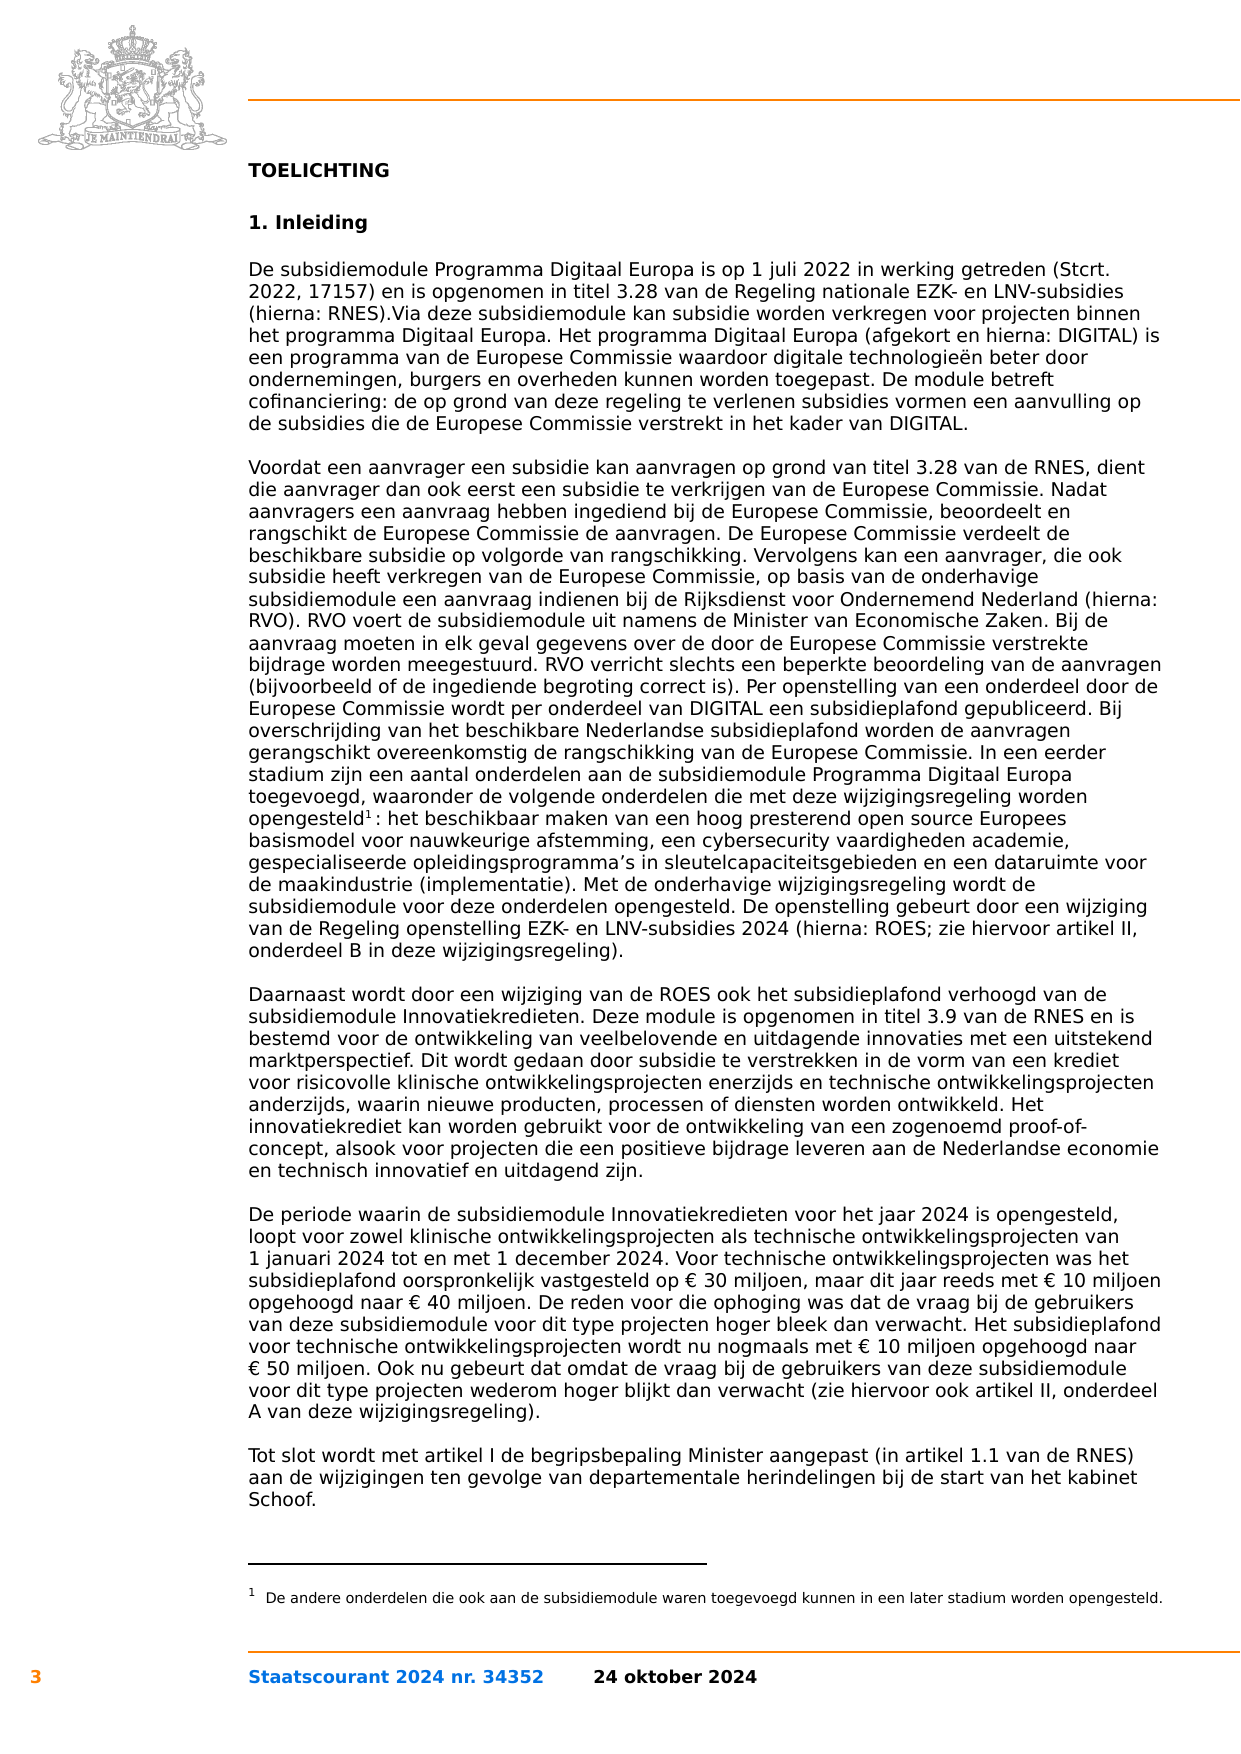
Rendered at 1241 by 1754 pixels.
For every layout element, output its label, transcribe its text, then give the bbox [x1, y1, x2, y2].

picture [38, 25, 227, 150]
text De periode waarin de subsidiemodule Innovatiekredieten voor het jaar 2024 is opengesteld, loopt voor zowel klinische ontwikkelingsprojecten als technische ontwikkelingsprojecten van 1 januari 2024 tot en met 1 december 2024. Voor technische ontwikkelingsprojecten was het subsidieplafond oorspronkelijk vastgesteld op € 30 miljoen, maar dit jaar reeds met € 10 miljoen opgehoogd naar € 40 miljoen. De reden voor die ophoging was dat de vraag bij de gebruikers van deze subsidiemodule voor dit type projecten hoger bleek dan verwacht. Het subsidieplafond voor technische ontwikkelingsprojecten wordt nu nogmaals met € 10 miljoen opgehoogd naar € 50 miljoen. Ook nu gebeurt dat omdat de vraag bij de gebruikers van deze subsidiemodule voor dit type projecten wederom hoger blijkt dan verwacht (zie hiervoor ook artikel II, onderdeel A van deze wijzigingsregeling). [248, 1204, 1163, 1423]
text De andere onderdelen die ook aan de subsidiemodule waren toegevoegd kunnen in een later stadium worden opengesteld. [248, 1586, 1163, 1608]
text Tot slot wordt met artikel I de begripsbepaling Minister aangepast (in artikel 1.1 van de RNES) aan de wijzigingen ten gevolge van departementale herindelingen bij de start van het kabinet Schoof. [248, 1445, 1163, 1511]
text Voordat een aanvrager een subsidie kan aanvragen op grond van titel 3.28 van de RNES, dient die aanvrager dan ook eerst een subsidie te verkrijgen van de Europese Commissie. Nadat aanvragers een aanvraag hebben ingediend bij de Europese Commissie, beoordeelt en rangschikt de Europese Commissie de aanvragen. De Europese Commissie verdeelt de beschikbare subsidie op volgorde van rangschikking. Vervolgens kan een aanvrager, die ook subsidie heeft verkregen van de Europese Commissie, op basis van de onderhavige subsidiemodule een aanvraag indienen bij de Rijksdienst voor Ondernemend Nederland (hierna: RVO). RVO voert de subsidiemodule uit namens de Minister van Economische Zaken. Bij de aanvraag moeten in elk geval gegevens over de door de Europese Commissie verstrekte bijdrage worden meegestuurd. RVO verricht slechts een beperkte beoordeling van de aanvragen (bijvoorbeeld of de ingediende begroting correct is). Per openstelling van een onderdeel door de Europese Commissie wordt per onderdeel van DIGITAL een subsidieplafond gepubliceerd. Bij overschrijding van het beschikbare Nederlandse subsidieplafond worden de aanvragen gerangschikt overeenkomstig de rangschikking van de Europese Commissie. In een eerder stadium zijn een aantal onderdelen aan de subsidiemodule Programma Digitaal Europa toegevoegd, waaronder de volgende onderdelen die met deze wijzigingsregeling worden opengesteld: het beschikbaar maken van een hoog presterend open source Europees basismodel voor nauwkeurige afstemming, een cybersecurity vaardigheden academie, gespecialiseerde opleidingsprogramma’s in sleutelcapaciteitsgebieden en een dataruimte voor de maakindustrie (implementatie). Met de onderhavige wijzigingsregeling wordt de subsidiemodule voor deze onderdelen opengesteld. De openstelling gebeurt door een wijziging van de Regeling openstelling EZK- en LNV-subsidies 2024 (hierna: ROES; zie hiervoor artikel II, onderdeel B in deze wijzigingsregeling). [248, 457, 1163, 962]
subtitle 1. Inleiding [248, 212, 1163, 234]
text Daarnaast wordt door een wijziging van de ROES ook het subsidieplafond verhoogd van de subsidiemodule Innovatiekredieten. Deze module is opgenomen in titel 3.9 van de RNES en is bestemd voor de ontwikkeling van veelbelovende en uitdagende innovaties met een uitstekend marktperspectief. Dit wordt gedaan door subsidie te verstrekken in de vorm van een krediet voor risicovolle klinische ontwikkelingsprojecten enerzijds en technische ontwikkelingsprojecten anderzijds, waarin nieuwe producten, processen of diensten worden ontwikkeld. Het innovatiekrediet kan worden gebruikt voor de ontwikkeling van een zogenoemd proof-of-concept, alsook voor projecten die een positieve bijdrage leveren aan de Nederlandse economie en technisch innovatief en uitdagend zijn. [248, 984, 1163, 1182]
text De subsidiemodule Programma Digitaal Europa is op 1 juli 2022 in werking getreden (Stcrt. 2022, 17157) en is opgenomen in titel 3.28 van de Regeling nationale EZK- en LNV-subsidies (hierna: RNES).Via deze subsidiemodule kan subsidie worden verkregen voor projecten binnen het programma Digitaal Europa. Het programma Digitaal Europa (afgekort en hierna: DIGITAL) is een programma van de Europese Commissie waardoor digitale technologieën beter door ondernemingen, burgers en overheden kunnen worden toegepast. De module betreft cofinanciering: de op grond van deze regeling te verlenen subsidies vormen een aanvulling op de subsidies die de Europese Commissie verstrekt in het kader van DIGITAL. [248, 259, 1163, 435]
subtitle TOELICHTING [248, 160, 1163, 182]
